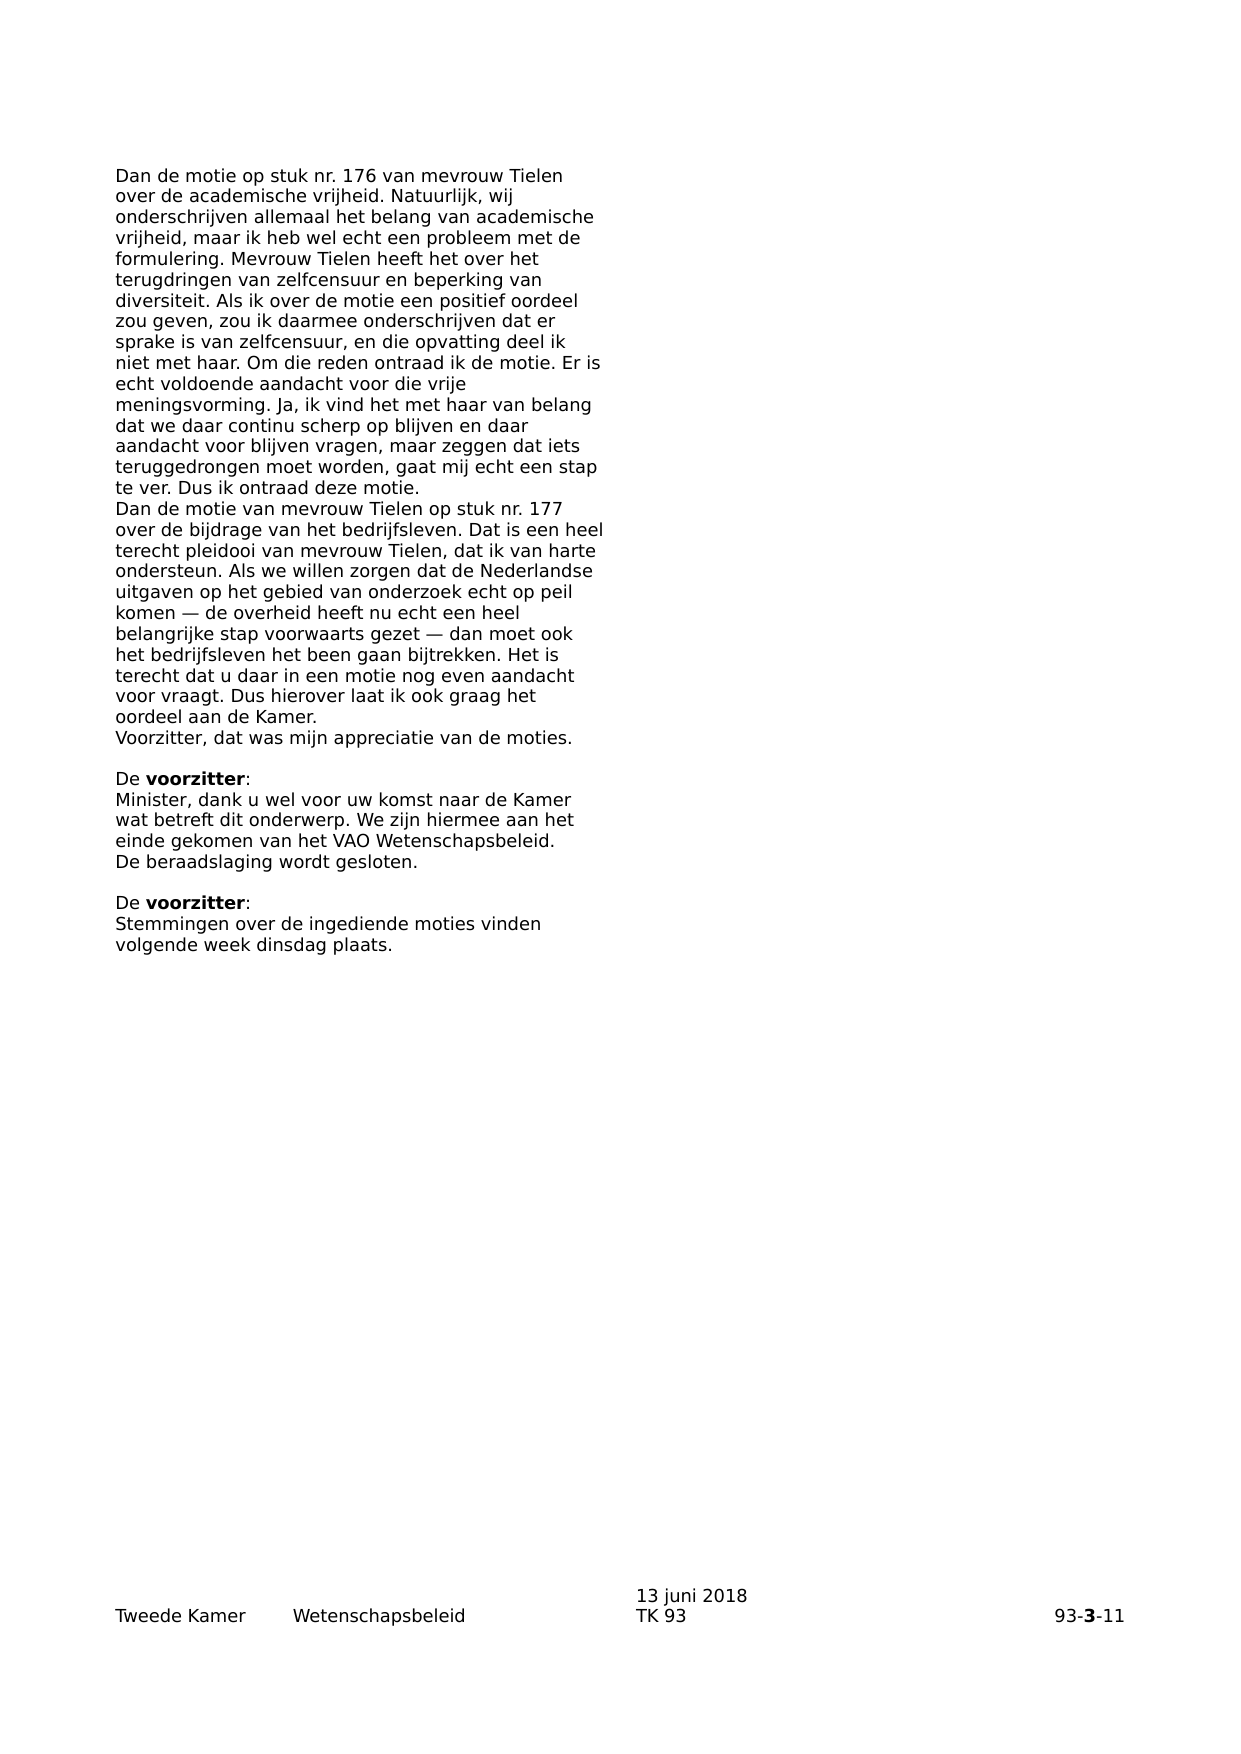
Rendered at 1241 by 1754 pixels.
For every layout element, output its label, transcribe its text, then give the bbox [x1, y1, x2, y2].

text De voorzitter: [115, 893, 605, 913]
text Dan de motie op stuk nr. 176 van mevrouw Tielen over de academische vrijheid. Natuurlijk, wij onderschrijven allemaal het belang van academische vrijheid, maar ik heb wel echt een probleem met de formulering. Mevrouw Tielen heeft het over het terugdringen van zelfcensuur en beperking van diversiteit. Als ik over de motie een positief oordeel zou geven, zou ik daarmee onderschrijven dat er sprake is van zelfcensuur, en die opvatting deel ik niet met haar. Om die reden ontraad ik de motie. Er is echt voldoende aandacht voor die vrije meningsvorming. Ja, ik vind het met haar van belang dat we daar continu scherp op blijven en daar aandacht voor blijven vragen, maar zeggen dat iets teruggedrongen moet worden, gaat mij echt een stap te ver. Dus ik ontraad deze motie. [115, 165, 605, 499]
text De beraadslaging wordt gesloten. [115, 852, 605, 873]
text Stemmingen over de ingediende moties vinden volgende week dinsdag plaats. [115, 913, 605, 955]
text Dan de motie van mevrouw Tielen op stuk nr. 177 over de bijdrage van het bedrijfsleven. Dat is een heel terecht pleidooi van mevrouw Tielen, dat ik van harte ondersteun. Als we willen zorgen dat de Nederlandse uitgaven op het gebied van onderzoek echt op peil komen — de overheid heeft nu echt een heel belangrijke stap voorwaarts gezet — dan moet ook het bedrijfsleven het been gaan bijtrekken. Het is terecht dat u daar in een motie nog even aandacht voor vraagt. Dus hierover laat ik ook graag het oordeel aan de Kamer. [115, 499, 605, 728]
text De voorzitter: [115, 769, 605, 789]
text Minister, dank u wel voor uw komst naar de Kamer wat betreft dit onderwerp. We zijn hiermee aan het einde gekomen van het VAO Wetenschapsbeleid. [115, 789, 605, 852]
text Voorzitter, dat was mijn appreciatie van de moties. [115, 728, 605, 749]
